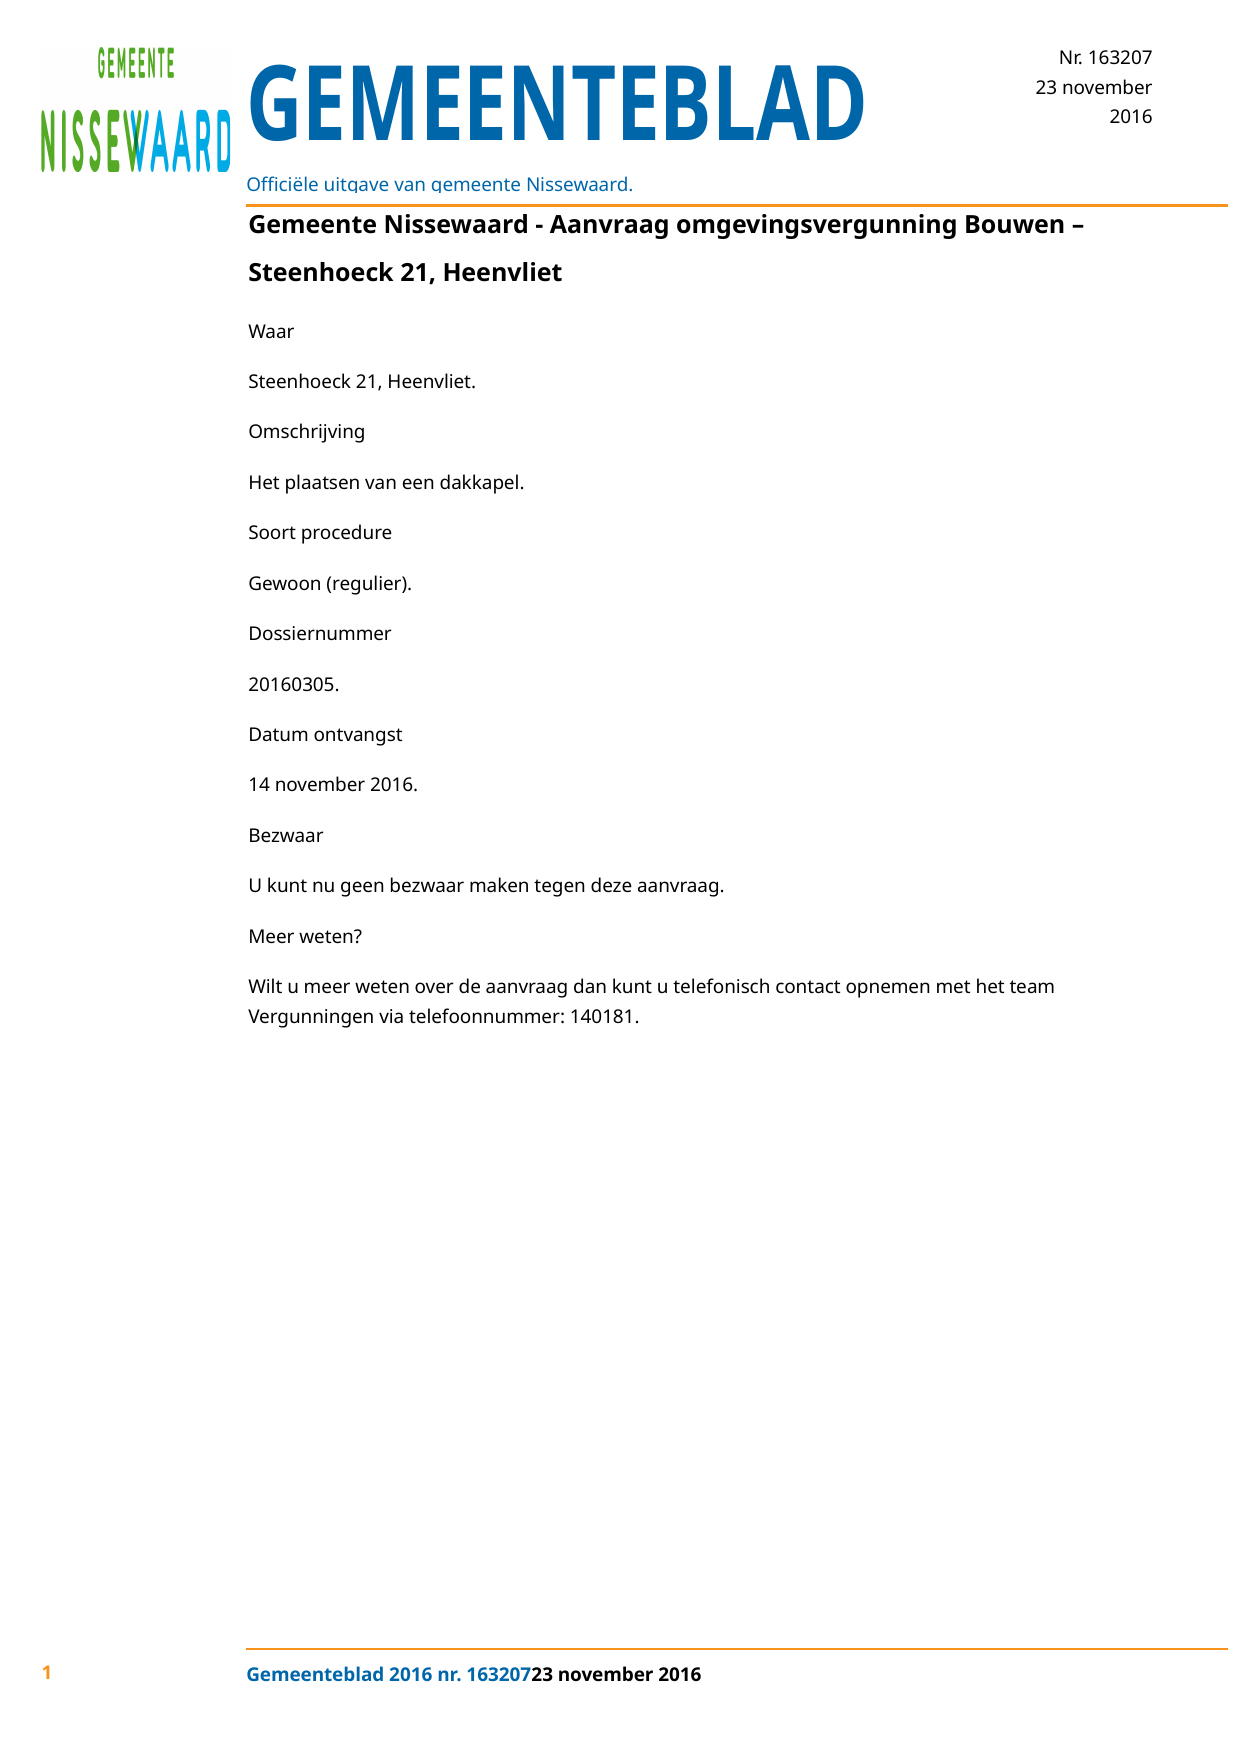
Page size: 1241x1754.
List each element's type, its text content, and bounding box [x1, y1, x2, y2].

picture [41, 47, 231, 172]
text Omschrijving [248, 419, 1152, 444]
picture [176, 157, 187, 172]
text U kunt nu geen bezwaar maken tegen deze aanvraag. [248, 872, 1152, 898]
picture [200, 151, 206, 172]
text Soort procedure [248, 519, 1152, 545]
text 14 november 2016. [248, 772, 1152, 797]
text 20160305. [248, 671, 1152, 697]
text Gewoon (regulier). [248, 570, 1152, 596]
text Steenhoeck 21, Heenvliet. [248, 368, 1152, 394]
picture [222, 122, 227, 160]
picture [201, 122, 206, 138]
text Dossiernummer [248, 620, 1152, 646]
text Bezwaar [248, 822, 1152, 848]
text Het plaatsen van een dakkapel. [248, 469, 1152, 495]
picture [154, 157, 165, 172]
text Wilt u meer weten over de aanvraag dan kunt u telefonisch contact opnemen met het team Vergunningen via telefoonnummer: 140181. [248, 973, 1152, 1029]
text Datum ontvangst [248, 721, 1152, 747]
text Gemeente Nissewaard - Aanvraag omgevingsvergunning Bouwen – Steenhoeck 21, Heenvliet [248, 207, 1152, 288]
text Meer weten? [248, 923, 1152, 949]
text Waar [248, 318, 1152, 344]
